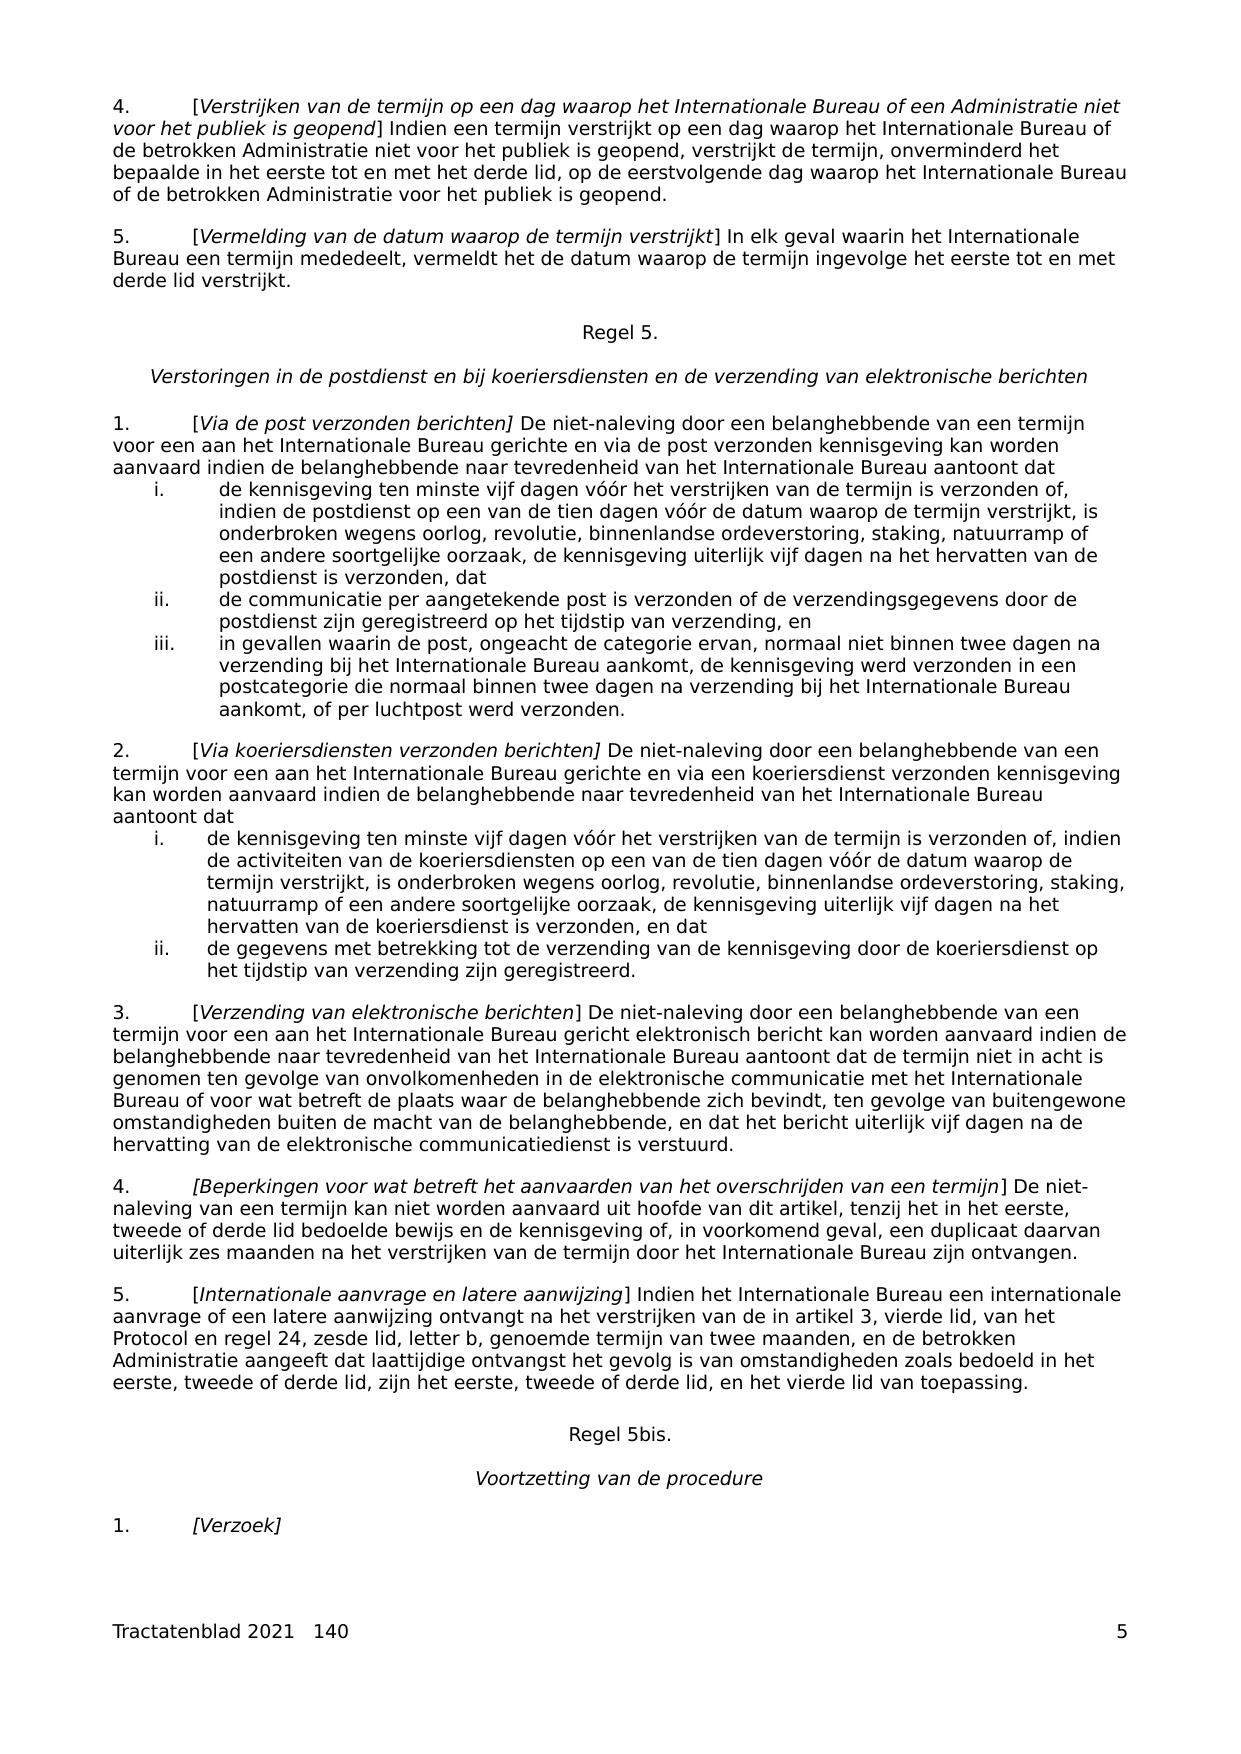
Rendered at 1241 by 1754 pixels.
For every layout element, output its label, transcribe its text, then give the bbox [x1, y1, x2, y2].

text iii. in gevallen waarin de post, ongeacht de categorie ervan, normaal niet binnen twee dagen na verzending bij het Internationale Bureau aankomt, de kennisgeving werd verzonden in een postcategorie die normaal binnen twee dagen na verzending bij het Internationale Bureau aankomt, of per luchtpost werd verzonden. [153, 632, 1128, 720]
text i. de kennisgeving ten minste vijf dagen vóór het verstrijken van de termijn is verzonden of, indien de activiteiten van de koeriersdiensten op een van de tien dagen vóór de datum waarop de termijn verstrijkt, is onderbroken wegens oorlog, revolutie, binnenlandse ordeverstoring, staking, natuurramp of een andere soortgelijke oorzaak, de kennisgeving uiterlijk vijf dagen na het hervatten van de koeriersdienst is verzonden, en dat [153, 828, 1128, 938]
text i. de kennisgeving ten minste vijf dagen vóór het verstrijken van de termijn is verzonden of, indien de postdienst op een van de tien dagen vóór de datum waarop de termijn verstrijkt, is onderbroken wegens oorlog, revolutie, binnenlandse ordeverstoring, staking, natuurramp of een andere soortgelijke oorzaak, de kennisgeving uiterlijk vijf dagen na het hervatten van de postdienst is verzonden, dat [153, 479, 1128, 588]
text ii. de communicatie per aangetekende post is verzonden of de verzendingsgegevens door de postdienst zijn geregistreerd op het tijdstip van verzending, en [153, 588, 1128, 632]
text 5. [Vermelding van de datum waarop de termijn verstrijkt] In elk geval waarin het Internationale Bureau een termijn mededeelt, vermeldt het de datum waarop de termijn ingevolge het eerste tot en met derde lid verstrijkt. [112, 226, 1128, 292]
text 5. [Internationale aanvrage en latere aanwijzing] Indien het Internationale Bureau een internationale aanvrage of een latere aanwijzing ontvangt na het verstrijken van de in artikel 3, vierde lid, van het Protocol en regel 24, zesde lid, letter b, genoemde termijn van twee maanden, en de betrokken Administratie aangeeft dat laattijdige ontvangst het gevolg is van omstandigheden zoals bedoeld in het eerste, tweede of derde lid, zijn het eerste, tweede of derde lid, en het vierde lid van toepassing. [112, 1284, 1128, 1394]
text 1. [Via de post verzonden berichten] De niet-naleving door een belanghebbende van een termijn voor een aan het Internationale Bureau gerichte en via de post verzonden kennisgeving kan worden aanvaard indien de belanghebbende naar tevredenheid van het Internationale Bureau aantoont dat [112, 413, 1128, 479]
text 4. [Verstrijken van de termijn op een dag waarop het Internationale Bureau of een Administratie niet voor het publiek is geopend] Indien een termijn verstrijkt op een dag waarop het Internationale Bureau of de betrokken Administratie niet voor het publiek is geopend, verstrijkt de termijn, onverminderd het bepaalde in het eerste tot en met het derde lid, op de eerstvolgende dag waarop het Internationale Bureau of de betrokken Administratie voor het publiek is geopend. [112, 96, 1128, 206]
text ii. de gegevens met betrekking tot de verzending van de kennisgeving door de koeriersdienst op het tijdstip van verzending zijn geregistreerd. [153, 938, 1128, 982]
text 4. [Beperkingen voor wat betreft het aanvaarden van het overschrijden van een termijn] De niet-naleving van een termijn kan niet worden aanvaard uit hoofde van dit artikel, tenzij het in het eerste, tweede of derde lid bedoelde bewijs en de kennisgeving of, in voorkomend geval, een duplicaat daarvan uiterlijk zes maanden na het verstrijken van de termijn door het Internationale Bureau zijn ontvangen. [112, 1176, 1128, 1264]
subtitle Regel 5. Verstoringen in de postdienst en bij koeriersdiensten en de verzending van elektronische berichten [112, 322, 1128, 388]
text 2. [Via koeriersdiensten verzonden berichten] De niet-naleving door een belanghebbende van een termijn voor een aan het Internationale Bureau gerichte en via een koeriersdienst verzonden kennisgeving kan worden aanvaard indien de belanghebbende naar tevredenheid van het Internationale Bureau aantoont dat [112, 740, 1128, 828]
text 3. [Verzending van elektronische berichten] De niet-naleving door een belanghebbende van een termijn voor een aan het Internationale Bureau gericht elektronisch bericht kan worden aanvaard indien de belanghebbende naar tevredenheid van het Internationale Bureau aantoont dat de termijn niet in acht is genomen ten gevolge van onvolkomenheden in de elektronische communicatie met het Internationale Bureau of voor wat betreft de plaats waar de belanghebbende zich bevindt, ten gevolge van buitengewone omstandigheden buiten de macht van de belanghebbende, en dat het bericht uiterlijk vijf dagen na de hervatting van de elektronische communicatiedienst is verstuurd. [112, 1002, 1128, 1156]
subtitle Regel 5bis. Voortzetting van de procedure [112, 1424, 1128, 1490]
text 1. [Verzoek] [112, 1515, 1128, 1537]
